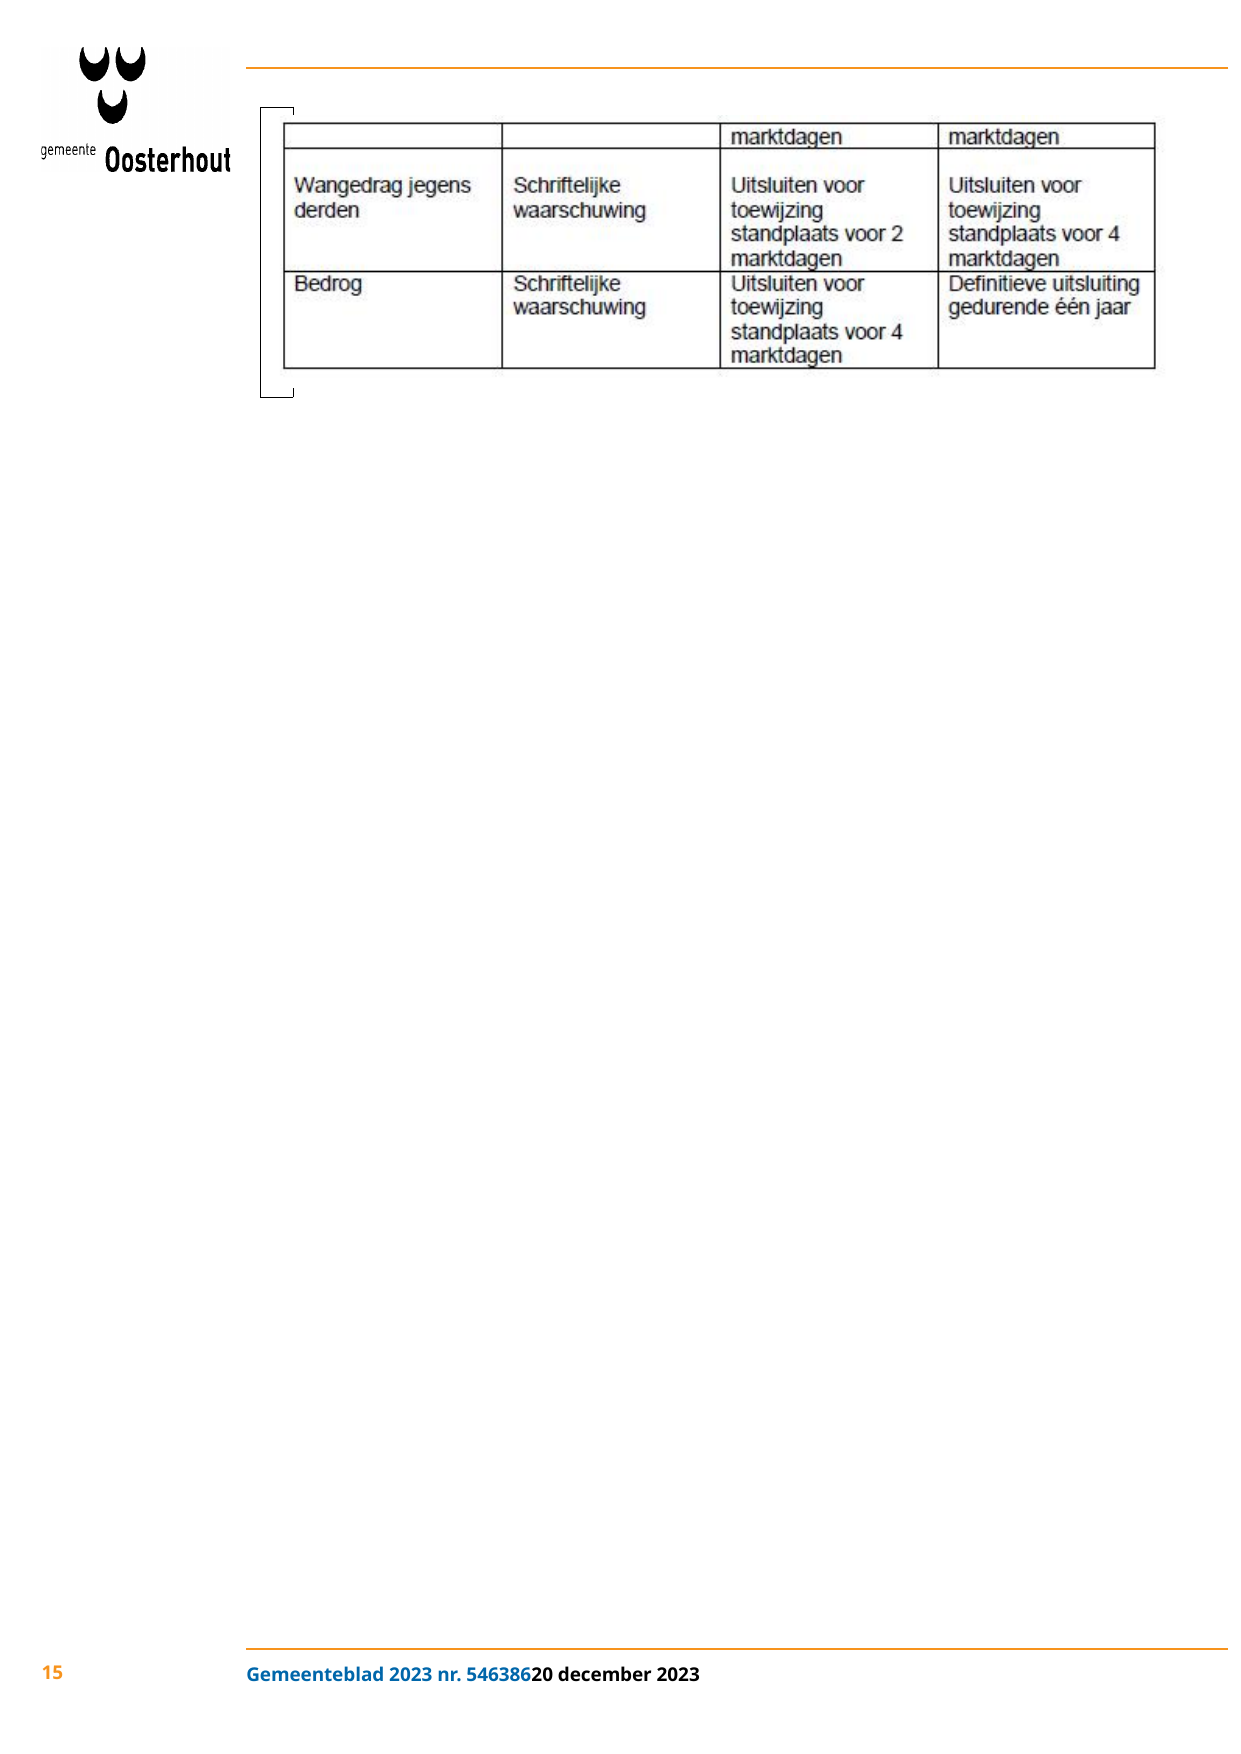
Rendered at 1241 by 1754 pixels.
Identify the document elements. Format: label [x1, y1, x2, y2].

picture [41, 47, 231, 172]
picture [268, 115, 1173, 388]
